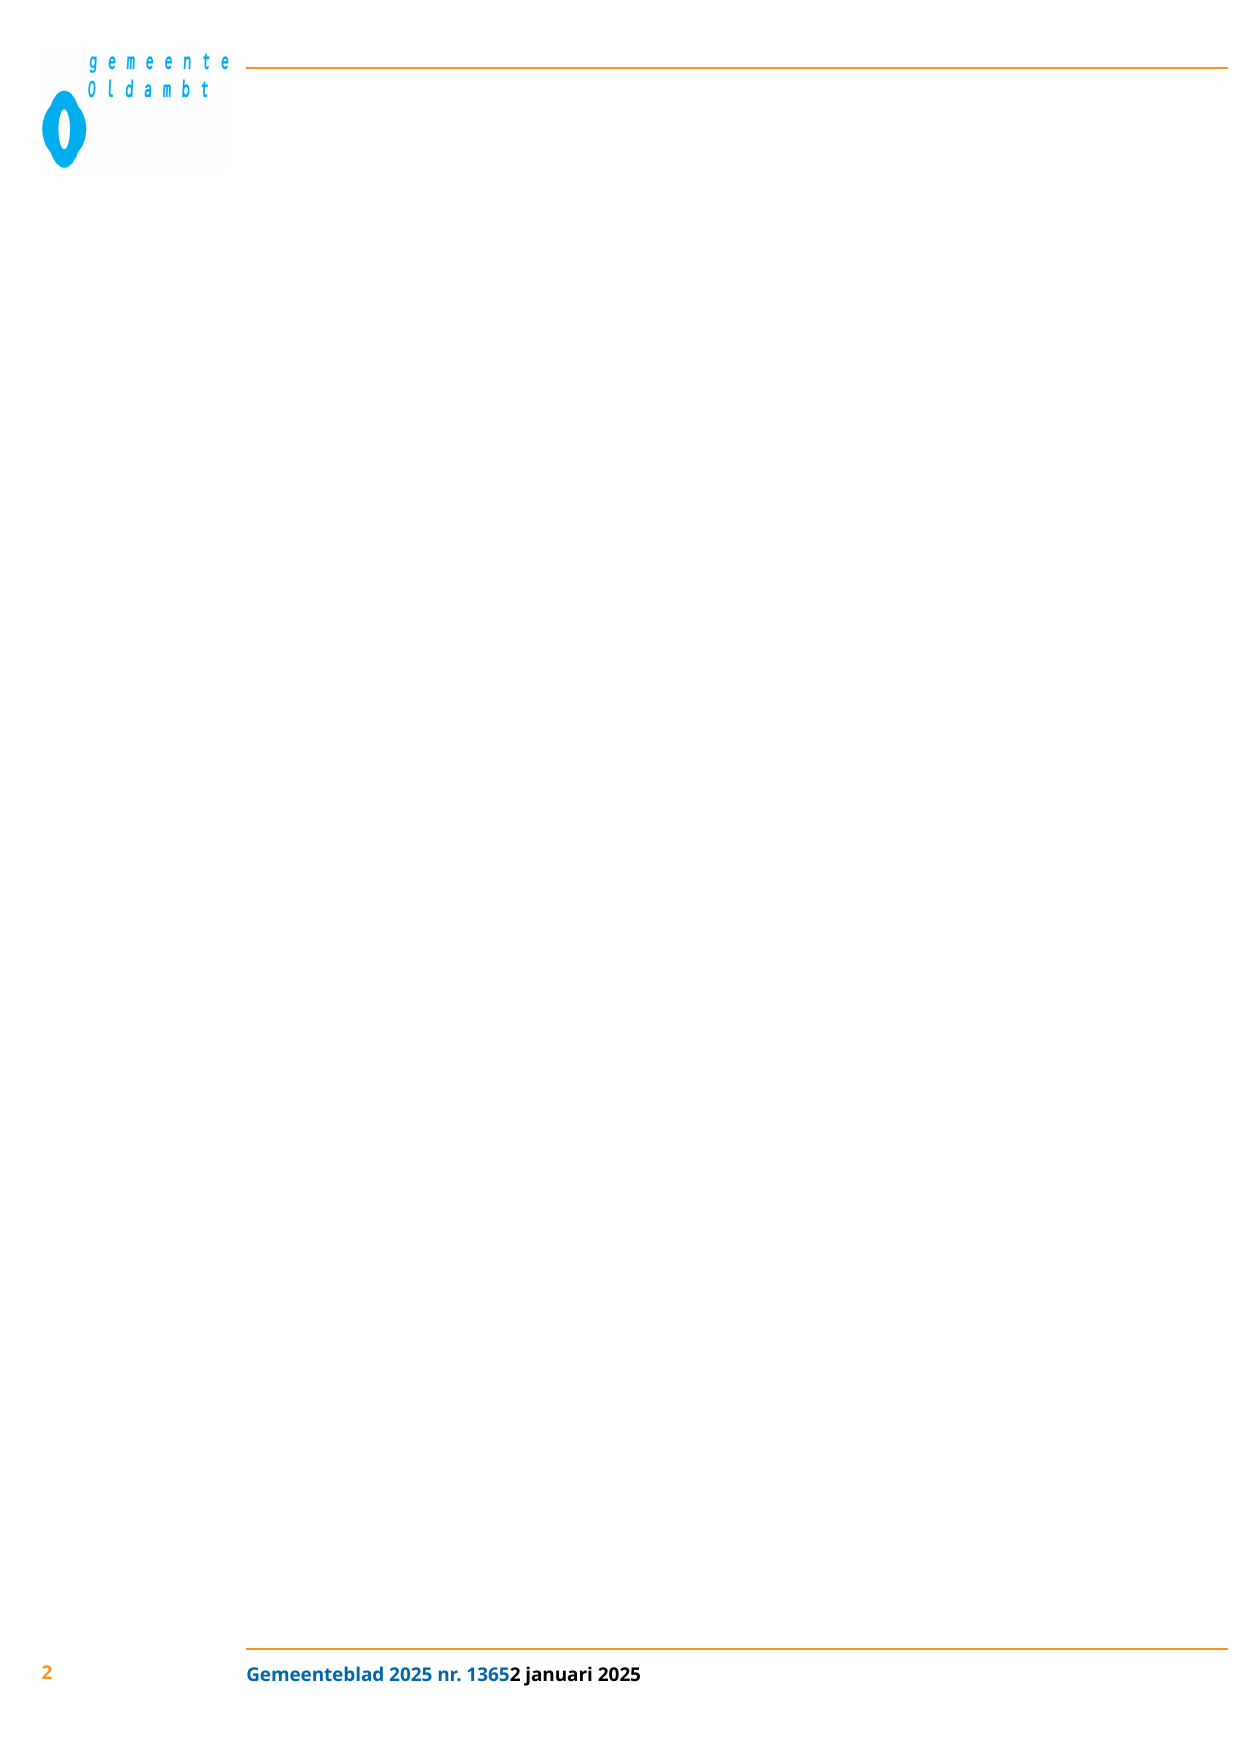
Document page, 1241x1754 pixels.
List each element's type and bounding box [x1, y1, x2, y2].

picture [41, 47, 231, 172]
